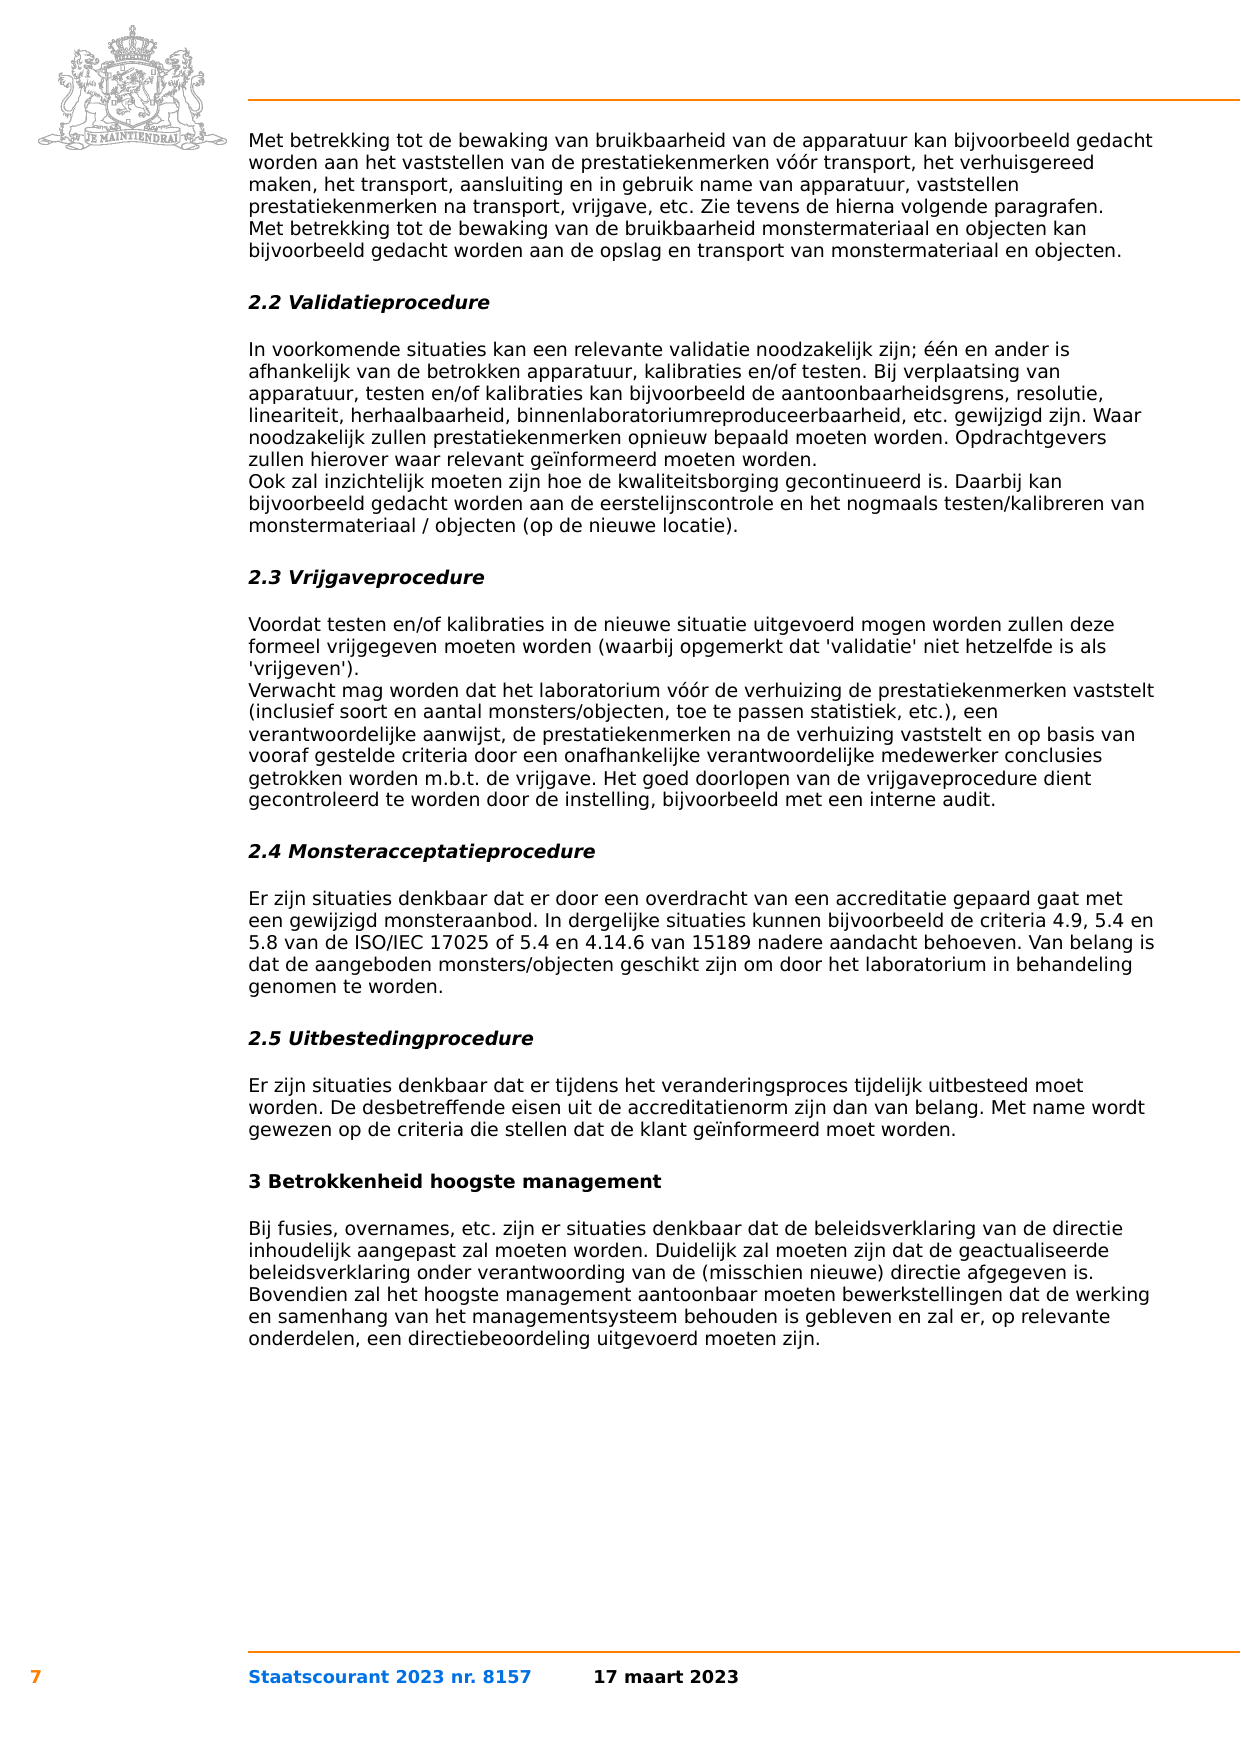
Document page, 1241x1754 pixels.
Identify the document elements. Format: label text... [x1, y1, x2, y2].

text Er zijn situaties denkbaar dat er door een overdracht van een accreditatie gepaard gaat met een gewijzigd monsteraanbod. In dergelijke situaties kunnen bijvoorbeeld de criteria 4.9, 5.4 en 5.8 van de ISO/IEC 17025 of 5.4 en 4.14.6 van 15189 nadere aandacht behoeven. Van belang is dat de aangeboden monsters/objecten geschikt zijn om door het laboratorium in behandeling genomen te worden. [248, 888, 1163, 998]
subtitle 3 Betrokkenheid hoogste management [248, 1171, 1163, 1193]
subtitle 2.5 Uitbestedingprocedure [248, 1028, 1163, 1050]
picture [38, 25, 227, 150]
text Er zijn situaties denkbaar dat er tijdens het veranderingsproces tijdelijk uitbesteed moet worden. De desbetreffende eisen uit de accreditatienorm zijn dan van belang. Met name wordt gewezen op de criteria die stellen dat de klant geïnformeerd moet worden. [248, 1075, 1163, 1141]
text Ook zal inzichtelijk moeten zijn hoe de kwaliteitsborging gecontinueerd is. Daarbij kan bijvoorbeeld gedacht worden aan de eerstelijnscontrole en het nogmaals testen/kalibreren van monstermateriaal / objecten (op de nieuwe locatie). [248, 471, 1163, 537]
subtitle 2.3 Vrijgaveprocedure [248, 567, 1163, 588]
subtitle 2.2 Validatieprocedure [248, 292, 1163, 314]
text Bij fusies, overnames, etc. zijn er situaties denkbaar dat de beleidsverklaring van de directie inhoudelijk aangepast zal moeten worden. Duidelijk zal moeten zijn dat de geactualiseerde beleidsverklaring onder verantwoording van de (misschien nieuwe) directie afgegeven is. [248, 1218, 1163, 1284]
text Met betrekking tot de bewaking van bruikbaarheid van de apparatuur kan bijvoorbeeld gedacht worden aan het vaststellen van de prestatiekenmerken vóór transport, het verhuisgereed maken, het transport, aansluiting en in gebruik name van apparatuur, vaststellen prestatiekenmerken na transport, vrijgave, etc. Zie tevens de hierna volgende paragrafen. [248, 130, 1163, 218]
text Voordat testen en/of kalibraties in de nieuwe situatie uitgevoerd mogen worden zullen deze formeel vrijgegeven moeten worden (waarbij opgemerkt dat 'validatie' niet hetzelfde is als 'vrijgeven'). [248, 613, 1163, 679]
text Bovendien zal het hoogste management aantoonbaar moeten bewerkstellingen dat de werking en samenhang van het managementsysteem behouden is gebleven en zal er, op relevante onderdelen, een directiebeoordeling uitgevoerd moeten zijn. [248, 1284, 1163, 1350]
text Met betrekking tot de bewaking van de bruikbaarheid monstermateriaal en objecten kan bijvoorbeeld gedacht worden aan de opslag en transport van monstermateriaal en objecten. [248, 218, 1163, 262]
text Verwacht mag worden dat het laboratorium vóór de verhuizing de prestatiekenmerken vaststelt (inclusief soort en aantal monsters/objecten, toe te passen statistiek, etc.), een verantwoordelijke aanwijst, de prestatiekenmerken na de verhuizing vaststelt en op basis van vooraf gestelde criteria door een onafhankelijke verantwoordelijke medewerker conclusies getrokken worden m.b.t. de vrijgave. Het goed doorlopen van de vrijgaveprocedure dient gecontroleerd te worden door de instelling, bijvoorbeeld met een interne audit. [248, 679, 1163, 811]
subtitle 2.4 Monsteracceptatieprocedure [248, 841, 1163, 863]
text In voorkomende situaties kan een relevante validatie noodzakelijk zijn; één en ander is afhankelijk van de betrokken apparatuur, kalibraties en/of testen. Bij verplaatsing van apparatuur, testen en/of kalibraties kan bijvoorbeeld de aantoonbaarheidsgrens, resolutie, lineariteit, herhaalbaarheid, binnenlaboratoriumreproduceerbaarheid, etc. gewijzigd zijn. Waar noodzakelijk zullen prestatiekenmerken opnieuw bepaald moeten worden. Opdrachtgevers zullen hierover waar relevant geïnformeerd moeten worden. [248, 339, 1163, 471]
